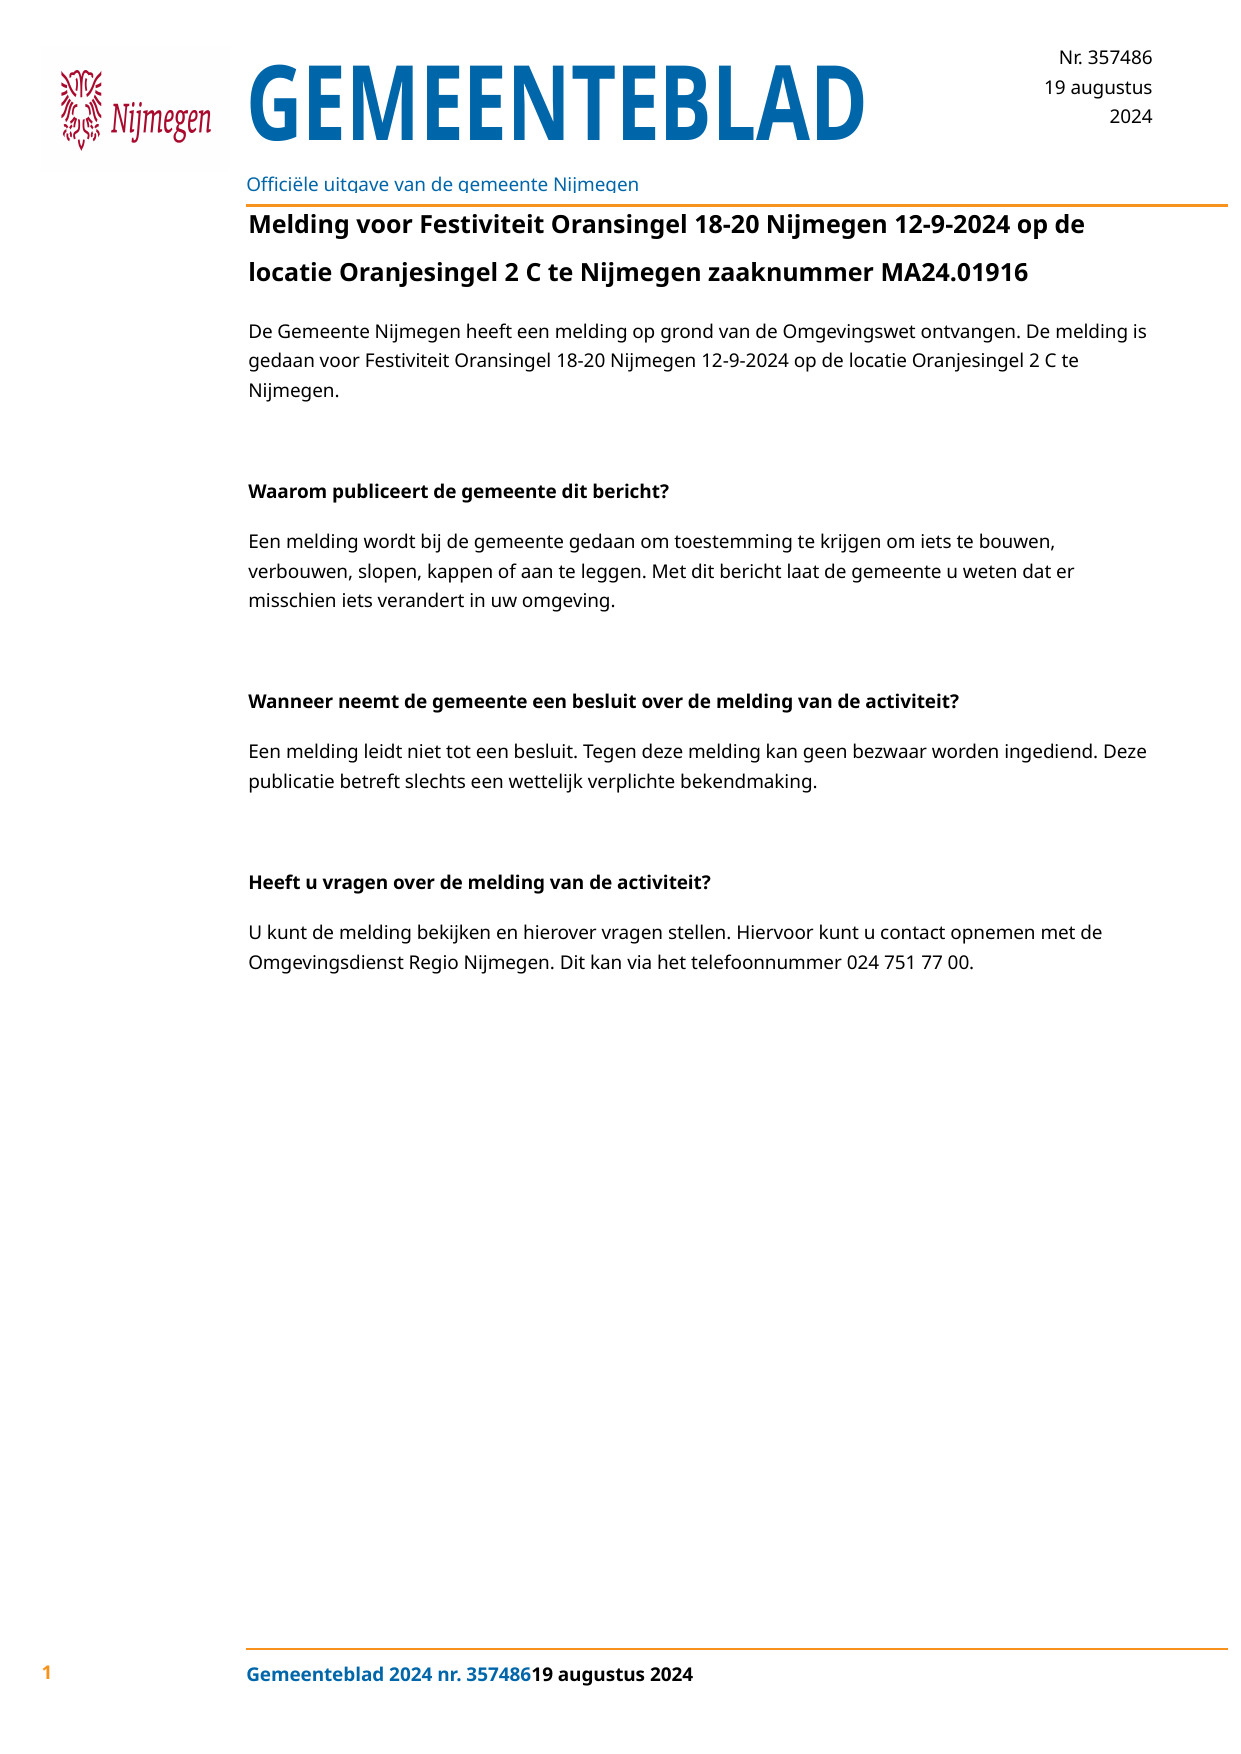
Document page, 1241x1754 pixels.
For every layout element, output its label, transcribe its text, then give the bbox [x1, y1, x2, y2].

picture [41, 47, 231, 172]
text Waarom publiceert de gemeente dit bericht? [248, 478, 1152, 504]
text Melding voor Festiviteit Oransingel 18-20 Nijmegen 12-9-2024 op de locatie Oranjesingel 2 C te Nijmegen zaaknummer MA24.01916 [248, 207, 1152, 288]
text U kunt de melding bekijken en hierover vragen stellen. Hiervoor kunt u contact opnemen met de Omgevingsdienst Regio Nijmegen. Dit kan via het telefoonnummer 024 751 77 00. [248, 919, 1152, 975]
text Heeft u vragen over de melding van de activiteit? [248, 869, 1152, 895]
text De Gemeente Nijmegen heeft een melding op grond van de Omgevingswet ontvangen. De melding is gedaan voor Festiviteit Oransingel 18-20 Nijmegen 12-9-2024 op de locatie Oranjesingel 2 C te Nijmegen. [248, 318, 1152, 403]
text Een melding leidt niet tot een besluit. Tegen deze melding kan geen bezwaar worden ingediend. Deze publicatie betreft slechts een wettelijk verplichte bekendmaking. [248, 739, 1152, 794]
text Een melding wordt bij de gemeente gedaan om toestemming te krijgen om iets te bouwen, verbouwen, slopen, kappen of aan te leggen. Met dit bericht laat de gemeente u weten dat er misschien iets verandert in uw omgeving. [248, 528, 1152, 613]
text Wanneer neemt de gemeente een besluit over de melding van de activiteit? [248, 688, 1152, 714]
